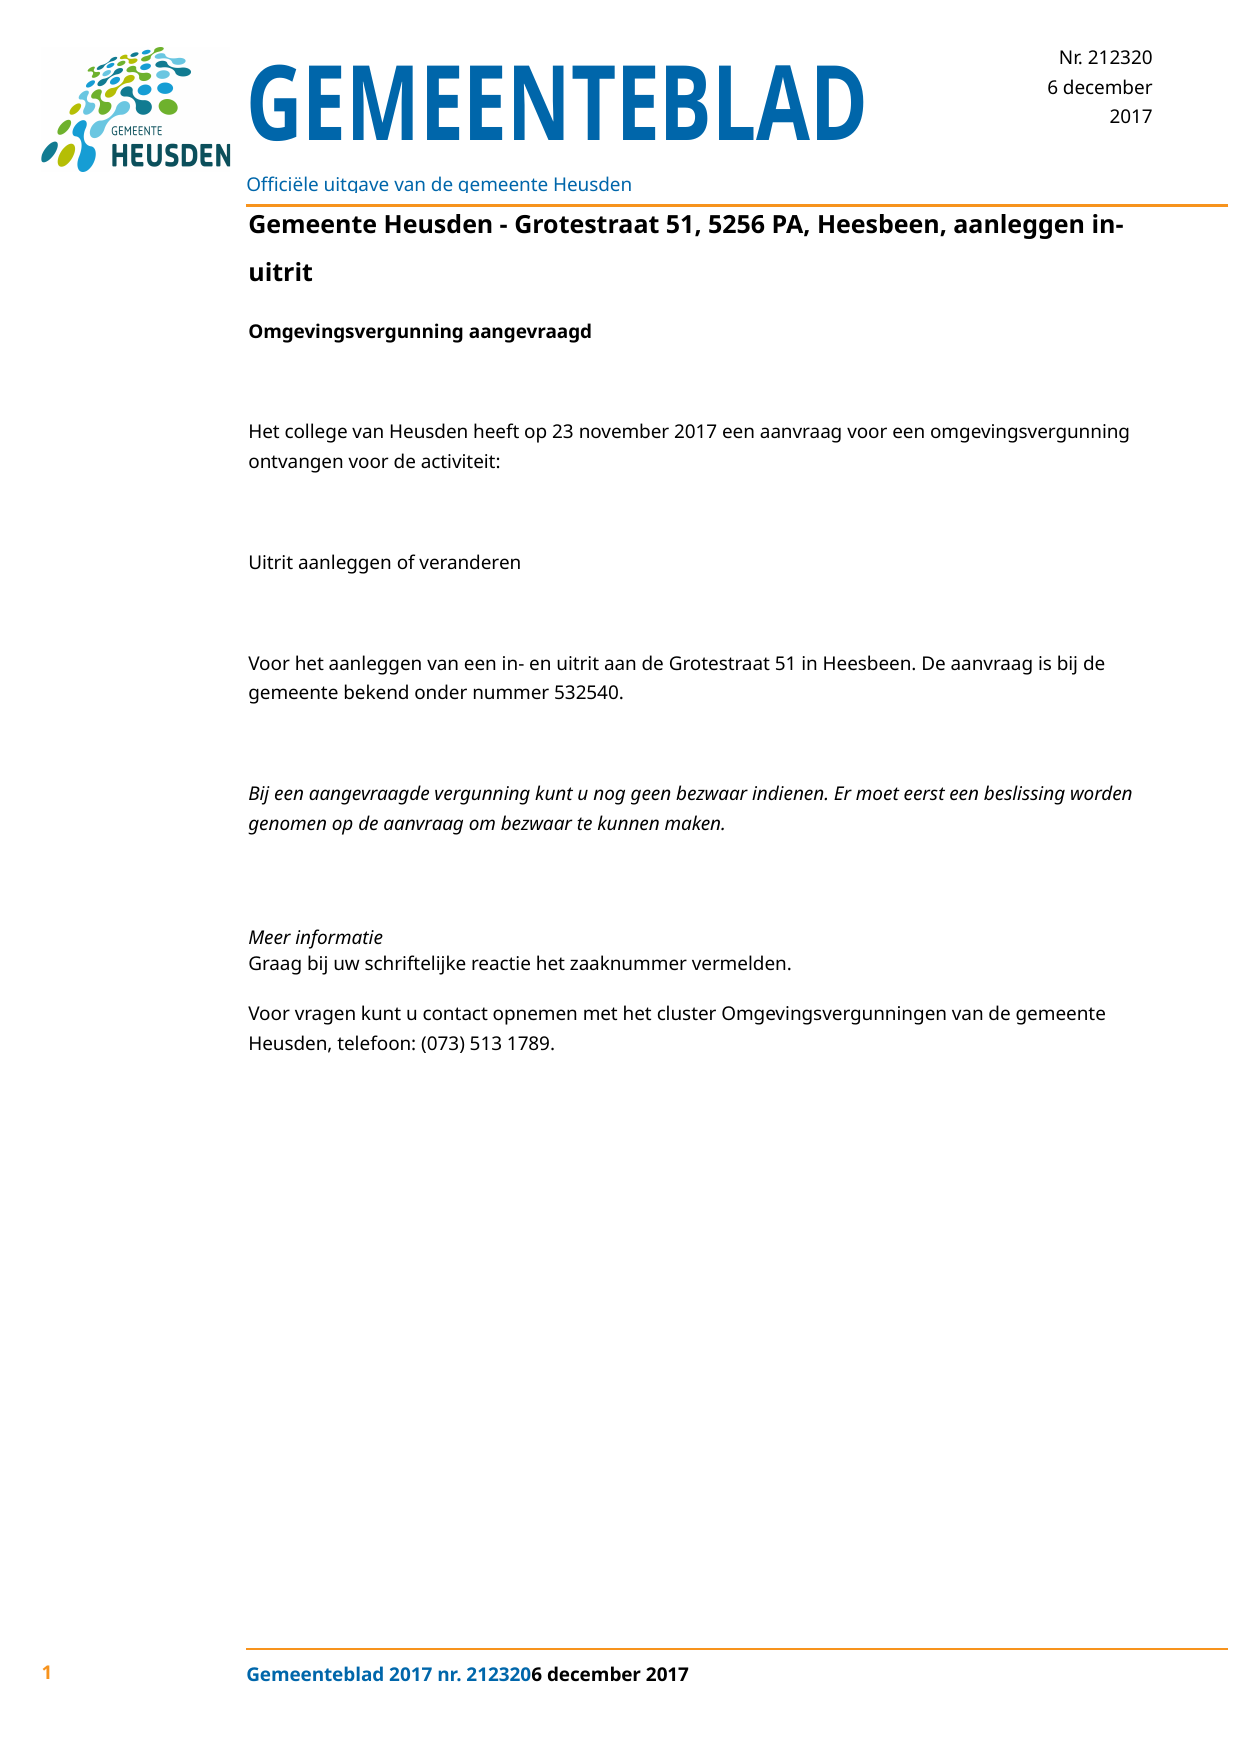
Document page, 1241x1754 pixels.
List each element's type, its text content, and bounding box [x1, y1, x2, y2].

text Meer informatie [248, 924, 1152, 950]
text Uitrit aanleggen of veranderen [248, 549, 1152, 575]
text Het college van Heusden heeft op 23 november 2017 een aanvraag voor een omgevingsvergunning ontvangen voor de activiteit: [248, 419, 1152, 474]
picture [41, 47, 231, 172]
text Gemeente Heusden - Grotestraat 51, 5256 PA, Heesbeen, aanleggen in- uitrit [248, 207, 1152, 288]
text Omgevingsvergunning aangevraagd [248, 318, 1152, 344]
text Graag bij uw schriftelijke reactie het zaaknummer vermelden. [248, 950, 1152, 976]
text Voor het aanleggen van een in- en uitrit aan de Grotestraat 51 in Heesbeen. De aanvraag is bij de gemeente bekend onder nummer 532540. [248, 650, 1152, 705]
text Bij een aangevraagde vergunning kunt u nog geen bezwaar indienen. Er moet eerst een beslissing worden genomen op de aanvraag om bezwaar te kunnen maken. [248, 780, 1152, 836]
text Voor vragen kunt u contact opnemen met het cluster Omgevingsvergunningen van de gemeente Heusden, telefoon: (073) 513 1789. [248, 1001, 1152, 1056]
